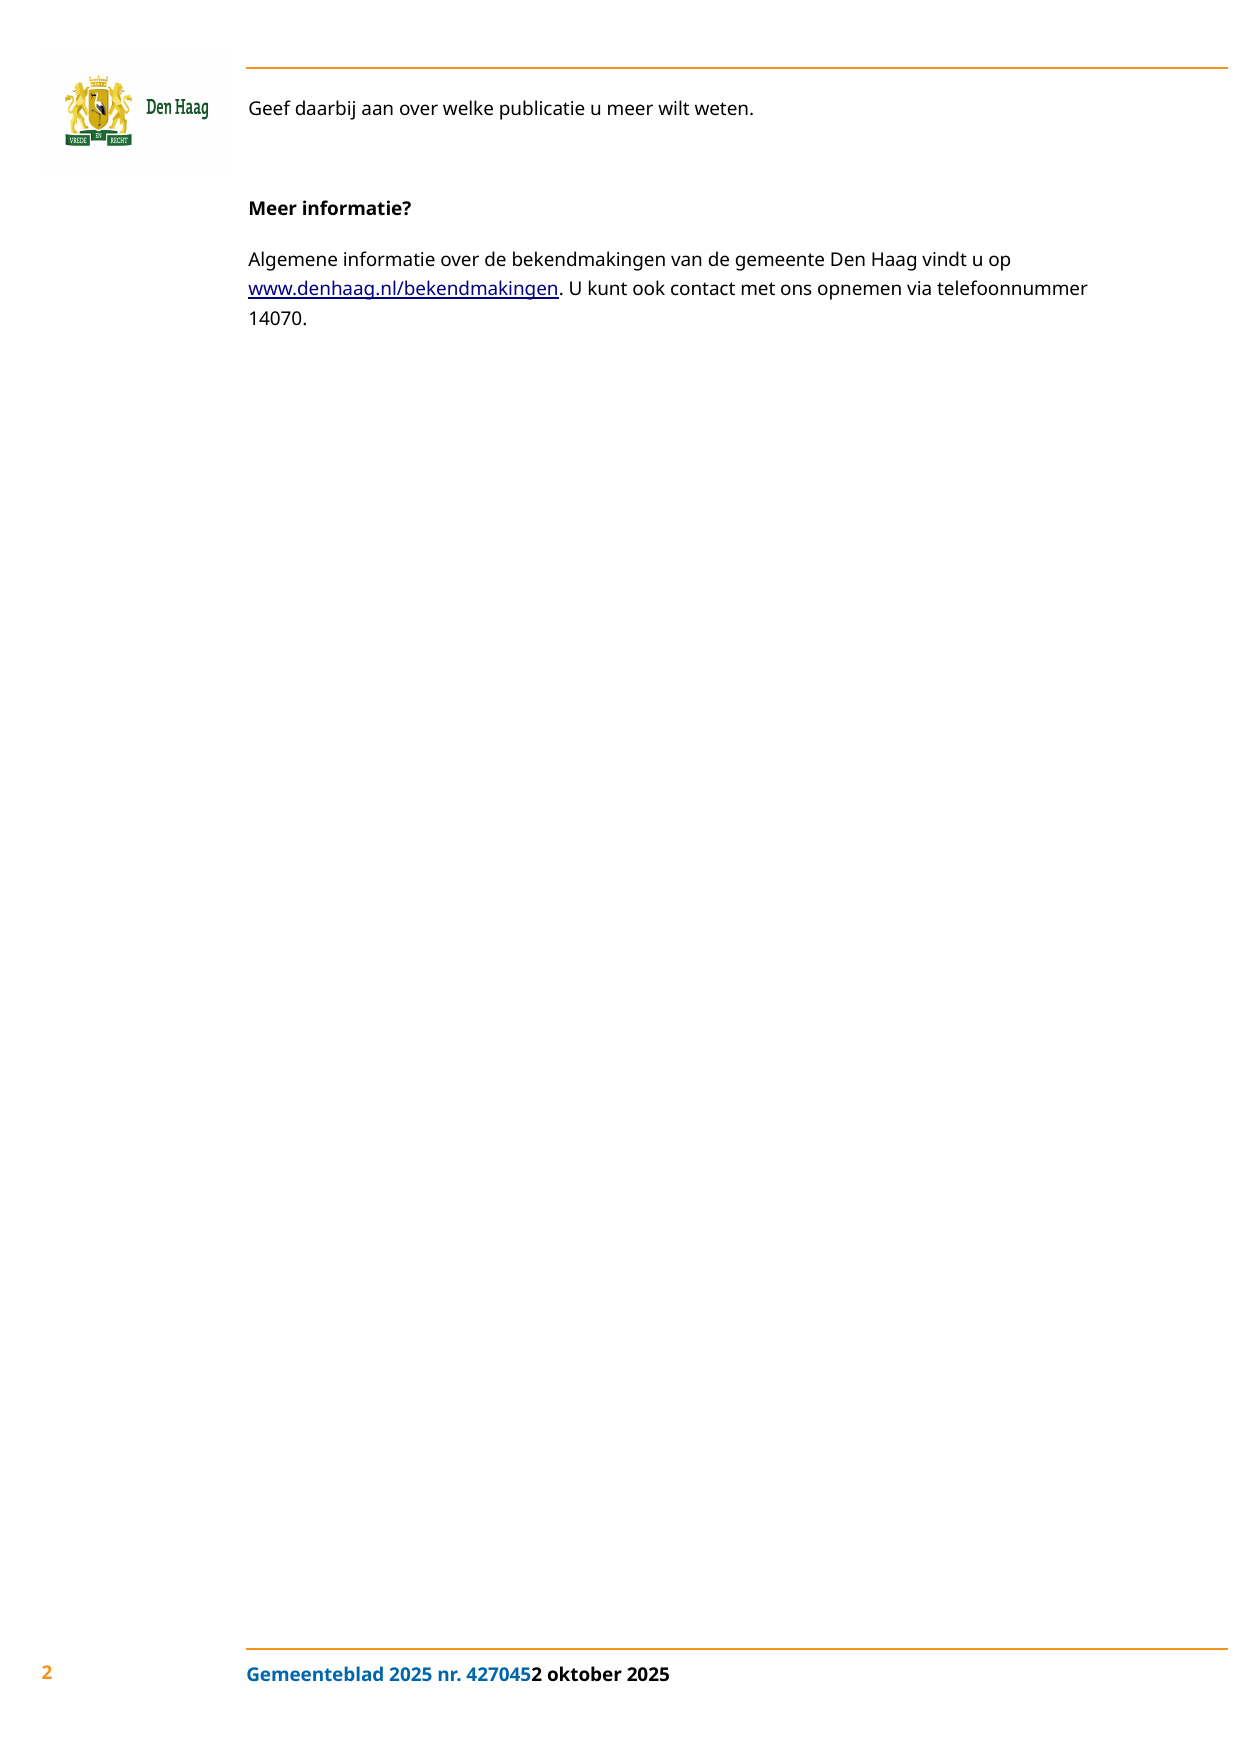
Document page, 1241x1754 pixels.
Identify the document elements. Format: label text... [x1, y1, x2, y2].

picture [41, 47, 231, 172]
text Meer informatie? [248, 196, 1152, 221]
text Geef daarbij aan over welke publicatie u meer wilt weten. [248, 95, 1152, 121]
text Algemene informatie over de bekendmakingen van de gemeente Den Haag vindt u op www.denhaag.nl/bekendmakingen. U kunt ook contact met ons opnemen via telefoonnummer 14070. [248, 246, 1152, 331]
